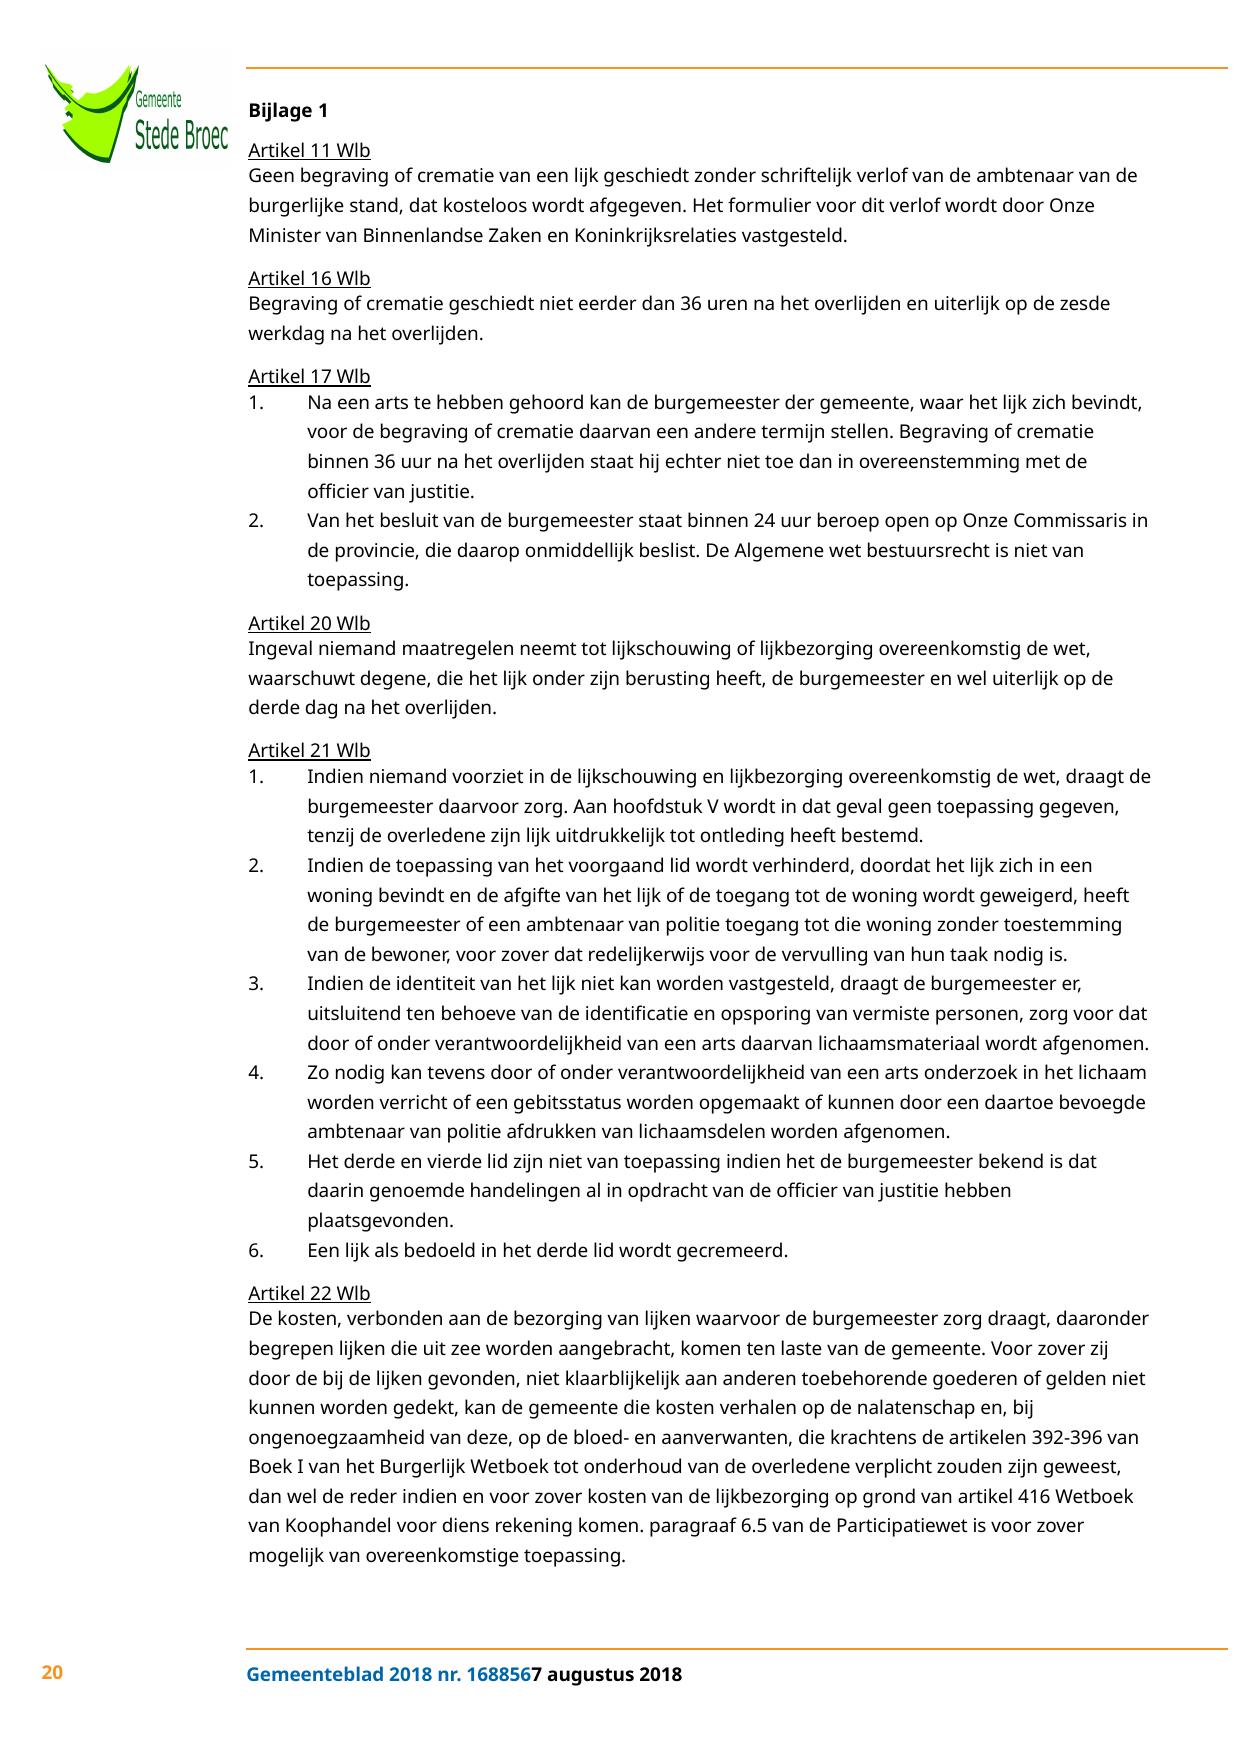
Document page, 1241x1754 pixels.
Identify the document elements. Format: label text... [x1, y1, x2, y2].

list Indien de toepassing van het voorgaand lid wordt verhinderd, doordat het lijk zich in een woning bevindt en de afgifte van het lijk of de toegang tot de woning wordt geweigerd, heeft de burgemeester of een ambtenaar van politie toegang tot die woning zonder toestemming van de bewoner, voor zover dat redelijkerwijs voor de vervulling van hun taak nodig is. [248, 852, 1152, 967]
text Bijlage 1 [248, 95, 1152, 123]
text Artikel 17 Wlb [248, 363, 1152, 389]
text Artikel 22 Wlb [248, 1280, 1152, 1306]
text Begraving of crematie geschiedt niet eerder dan 36 uren na het overlijden en uiterlijk op de zesde werkdag na het overlijden. [248, 291, 1152, 346]
text De kosten, verbonden aan de bezorging van lijken waarvoor de burgemeester zorg draagt, daaronder begrepen lijken die uit zee worden aangebracht, komen ten laste van de gemeente. Voor zover zij door de bij de lijken gevonden, niet klaarblijkelijk aan anderen toebehorende goederen of gelden niet kunnen worden gedekt, kan de gemeente die kosten verhalen op de nalatenschap en, bij ongenoegzaamheid van deze, op de bloed- en aanverwanten, die krachtens de artikelen 392-396 van Boek I van het Burgerlijk Wetboek tot onderhoud van de overledene verplicht zouden zijn geweest, dan wel de reder indien en voor zover kosten van de lijkbezorging op grond van artikel 416 Wetboek van Koophandel voor diens rekening komen. paragraaf 6.5 van de Participatiewet is voor zover mogelijk van overeenkomstige toepassing. [248, 1306, 1152, 1568]
list Het derde en vierde lid zijn niet van toepassing indien het de burgemeester bekend is dat daarin genoemde handelingen al in opdracht van de officier van justitie hebben plaatsgevonden. [248, 1148, 1152, 1233]
text Artikel 20 Wlb [248, 610, 1152, 635]
list Indien niemand voorziet in de lijkschouwing en lijkbezorging overeenkomstig de wet, draagt de burgemeester daarvoor zorg. Aan hoofdstuk V wordt in dat geval geen toepassing gegeven, tenzij de overledene zijn lijk uitdrukkelijk tot ontleding heeft bestemd. [248, 763, 1152, 848]
list Van het besluit van de burgemeester staat binnen 24 uur beroep open op Onze Commissaris in de provincie, die daarop onmiddellijk beslist. De Algemene wet bestuursrecht is niet van toepassing. [248, 507, 1152, 592]
text Artikel 16 Wlb [248, 265, 1152, 291]
text Artikel 21 Wlb [248, 738, 1152, 763]
list Een lijk als bedoeld in het derde lid wordt gecremeerd. [248, 1237, 1152, 1262]
text Geen begraving of crematie van een lijk geschiedt zonder schriftelijk verlof van de ambtenaar van de burgerlijke stand, dat kosteloos wordt afgegeven. Het formulier voor dit verlof wordt door Onze Minister van Binnenlandse Zaken en Koninkrijksrelaties vastgesteld. [248, 163, 1152, 247]
list Zo nodig kan tevens door of onder verantwoordelijkheid van een arts onderzoek in het lichaam worden verricht of een gebitsstatus worden opgemaakt of kunnen door een daartoe bevoegde ambtenaar van politie afdrukken van lichaamsdelen worden afgenomen. [248, 1059, 1152, 1144]
text Artikel 11 Wlb [248, 137, 1152, 163]
list Na een arts te hebben gehoord kan de burgemeester der gemeente, waar het lijk zich bevindt, voor de begraving of crematie daarvan een andere termijn stellen. Begraving of crematie binnen 36 uur na het overlijden staat hij echter niet toe dan in overeenstemming met de officier van justitie. [248, 389, 1152, 503]
list Indien de identiteit van het lijk niet kan worden vastgesteld, draagt de burgemeester er, uitsluitend ten behoeve van de identificatie en opsporing van vermiste personen, zorg voor dat door of onder verantwoordelijkheid van een arts daarvan lichaamsmateriaal wordt afgenomen. [248, 971, 1152, 1055]
picture [41, 47, 231, 172]
text Ingeval niemand maatregelen neemt tot lijkschouwing of lijkbezorging overeenkomstig de wet, waarschuwt degene, die het lijk onder zijn berusting heeft, de burgemeester en wel uiterlijk op de derde dag na het overlijden. [248, 635, 1152, 720]
